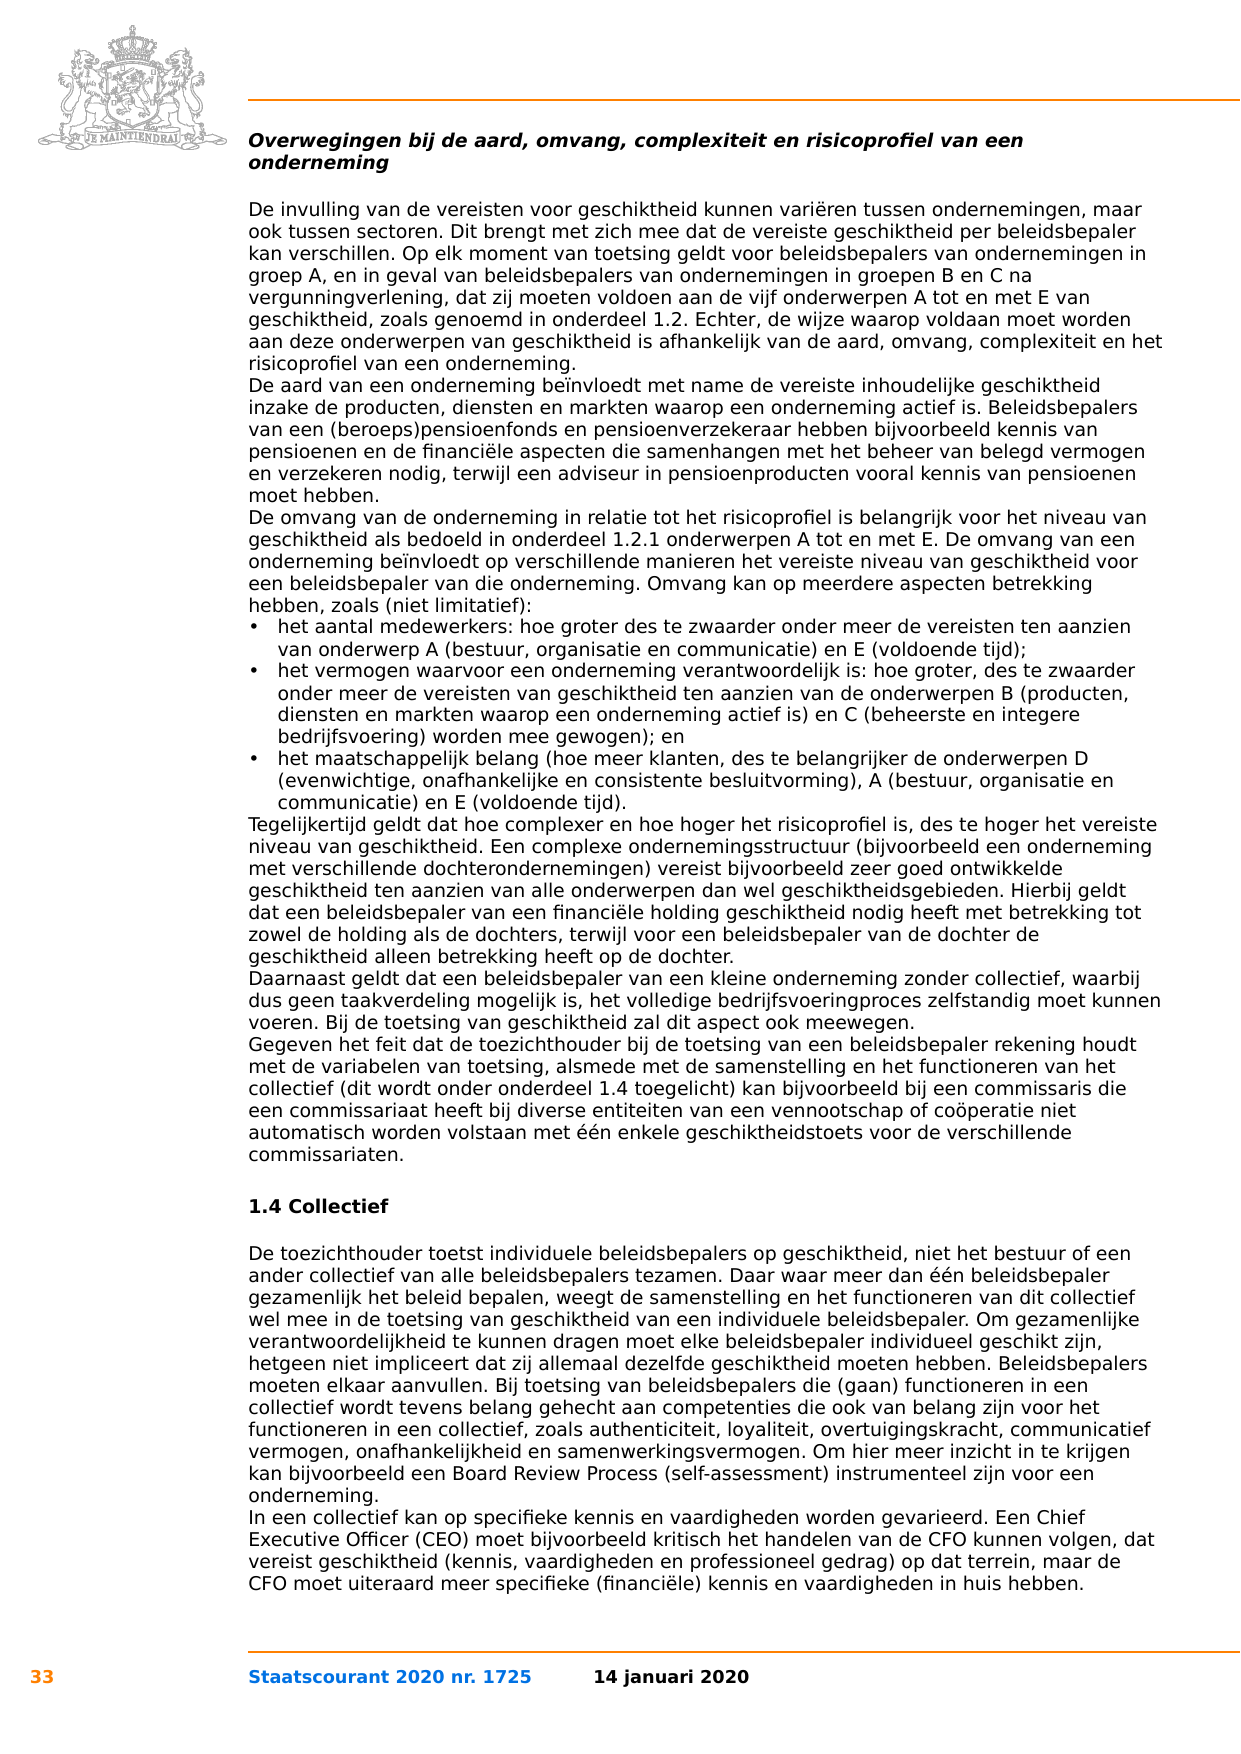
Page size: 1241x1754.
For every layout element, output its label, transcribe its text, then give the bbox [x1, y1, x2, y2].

text • het aantal medewerkers: hoe groter des te zwaarder onder meer de vereisten ten aanzien van onderwerp A (bestuur, organisatie en communicatie) en E (voldoende tijd); [248, 616, 1163, 660]
text De toezichthouder toetst individuele beleidsbepalers op geschiktheid, niet het bestuur of een ander collectief van alle beleidsbepalers tezamen. Daar waar meer dan één beleidsbepaler gezamenlijk het beleid bepalen, weegt de samenstelling en het functioneren van dit collectief wel mee in de toetsing van geschiktheid van een individuele beleidsbepaler. Om gezamenlijke verantwoordelijkheid te kunnen dragen moet elke beleidsbepaler individueel geschikt zijn, hetgeen niet impliceert dat zij allemaal dezelfde geschiktheid moeten hebben. Beleidsbepalers moeten elkaar aanvullen. Bij toetsing van beleidsbepalers die (gaan) functioneren in een collectief wordt tevens belang gehecht aan competenties die ook van belang zijn voor het functioneren in een collectief, zoals authenticiteit, loyaliteit, overtuigingskracht, communicatief vermogen, onafhankelijkheid en samenwerkingsvermogen. Om hier meer inzicht in te krijgen kan bijvoorbeeld een Board Review Process (self-assessment) instrumenteel zijn voor een onderneming. [248, 1243, 1163, 1507]
subtitle 1.4 Collectief [248, 1196, 1163, 1218]
text De aard van een onderneming beïnvloedt met name de vereiste inhoudelijke geschiktheid inzake de producten, diensten en markten waarop een onderneming actief is. Beleidsbepalers van een (beroeps)pensioenfonds en pensioenverzekeraar hebben bijvoorbeeld kennis van pensioenen en de financiële aspecten die samenhangen met het beheer van belegd vermogen en verzekeren nodig, terwijl een adviseur in pensioenproducten vooral kennis van pensioenen moet hebben. [248, 375, 1163, 507]
text • het vermogen waarvoor een onderneming verantwoordelijk is: hoe groter, des te zwaarder onder meer de vereisten van geschiktheid ten aanzien van de onderwerpen B (producten, diensten en markten waarop een onderneming actief is) en C (beheerste en integere bedrijfsvoering) worden mee gewogen); en [248, 660, 1163, 748]
text In een collectief kan op specifieke kennis en vaardigheden worden gevarieerd. Een Chief Executive Officer (CEO) moet bijvoorbeeld kritisch het handelen van de CFO kunnen volgen, dat vereist geschiktheid (kennis, vaardigheden en professioneel gedrag) op dat terrein, maar de CFO moet uiteraard meer specifieke (financiële) kennis en vaardigheden in huis hebben. [248, 1507, 1163, 1594]
text Gegeven het feit dat de toezichthouder bij de toetsing van een beleidsbepaler rekening houdt met de variabelen van toetsing, alsmede met de samenstelling en het functioneren van het collectief (dit wordt onder onderdeel 1.4 toegelicht) kan bijvoorbeeld bij een commissaris die een commissariaat heeft bij diverse entiteiten van een vennootschap of coöperatie niet automatisch worden volstaan met één enkele geschiktheidstoets voor de verschillende commissariaten. [248, 1034, 1163, 1166]
text • het maatschappelijk belang (hoe meer klanten, des te belangrijker de onderwerpen D (evenwichtige, onafhankelijke en consistente besluitvorming), A (bestuur, organisatie en communicatie) en E (voldoende tijd). [248, 748, 1163, 814]
text De invulling van de vereisten voor geschiktheid kunnen variëren tussen ondernemingen, maar ook tussen sectoren. Dit brengt met zich mee dat de vereiste geschiktheid per beleidsbepaler kan verschillen. Op elk moment van toetsing geldt voor beleidsbepalers van ondernemingen in groep A, en in geval van beleidsbepalers van ondernemingen in groepen B en C na vergunningverlening, dat zij moeten voldoen aan de vijf onderwerpen A tot en met E van geschiktheid, zoals genoemd in onderdeel 1.2. Echter, de wijze waarop voldaan moet worden aan deze onderwerpen van geschiktheid is afhankelijk van de aard, omvang, complexiteit en het risicoprofiel van een onderneming. [248, 199, 1163, 375]
text De omvang van de onderneming in relatie tot het risicoprofiel is belangrijk voor het niveau van geschiktheid als bedoeld in onderdeel 1.2.1 onderwerpen A tot en met E. De omvang van een onderneming beïnvloedt op verschillende manieren het vereiste niveau van geschiktheid voor een beleidsbepaler van die onderneming. Omvang kan op meerdere aspecten betrekking hebben, zoals (niet limitatief): [248, 507, 1163, 616]
subtitle Overwegingen bij de aard, omvang, complexiteit en risicoprofiel van een onderneming [248, 130, 1163, 174]
picture [38, 25, 227, 150]
text Daarnaast geldt dat een beleidsbepaler van een kleine onderneming zonder collectief, waarbij dus geen taakverdeling mogelijk is, het volledige bedrijfsvoeringproces zelfstandig moet kunnen voeren. Bij de toetsing van geschiktheid zal dit aspect ook meewegen. [248, 968, 1163, 1034]
text Tegelijkertijd geldt dat hoe complexer en hoe hoger het risicoprofiel is, des te hoger het vereiste niveau van geschiktheid. Een complexe ondernemingsstructuur (bijvoorbeeld een onderneming met verschillende dochterondernemingen) vereist bijvoorbeeld zeer goed ontwikkelde geschiktheid ten aanzien van alle onderwerpen dan wel geschiktheidsgebieden. Hierbij geldt dat een beleidsbepaler van een financiële holding geschiktheid nodig heeft met betrekking tot zowel de holding als de dochters, terwijl voor een beleidsbepaler van de dochter de geschiktheid alleen betrekking heeft op de dochter. [248, 814, 1163, 968]
